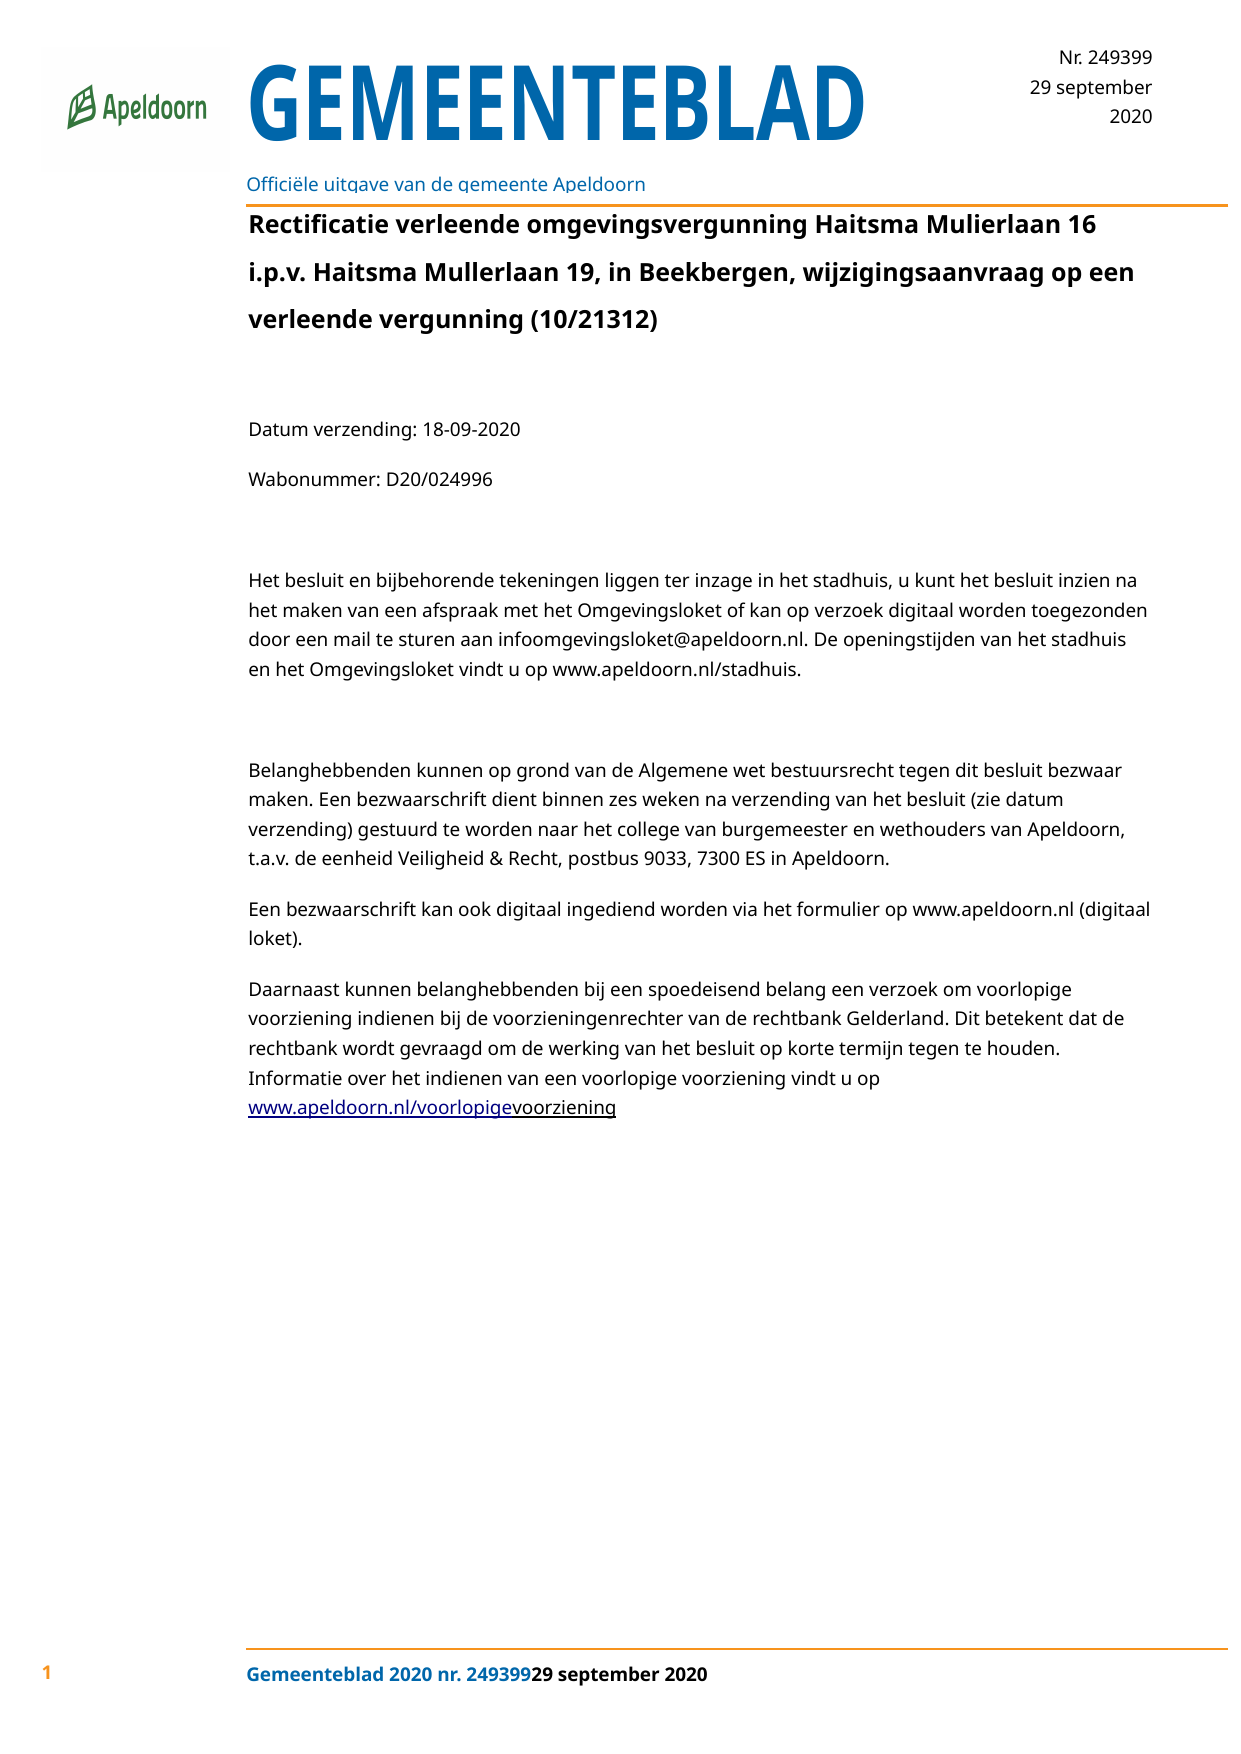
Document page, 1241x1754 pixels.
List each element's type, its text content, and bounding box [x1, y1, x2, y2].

text Een bezwaarschrift kan ook digitaal ingediend worden via het formulier op www.apeldoorn.nl (digitaal loket). [248, 896, 1152, 951]
text Rectificatie verleende omgevingsvergunning Haitsma Mulierlaan 16 i.p.v. Haitsma Mullerlaan 19, in Beekbergen, wijzigingsaanvraag op een verleende vergunning (10/21312) [248, 207, 1152, 336]
picture [41, 47, 231, 172]
text Datum verzending: 18-09-2020 [248, 416, 1152, 442]
text Wabonummer: D20/024996 [248, 466, 1152, 492]
text Belanghebbenden kunnen op grond van de Algemene wet bestuursrecht tegen dit besluit bezwaar maken. Een bezwaarschrift dient binnen zes weken na verzending van het besluit (zie datum verzending) gestuurd te worden naar het college van burgemeester en wethouders van Apeldoorn, t.a.v. de eenheid Veiligheid & Recht, postbus 9033, 7300 ES in Apeldoorn. [248, 757, 1152, 871]
text Daarnaast kunnen belanghebbenden bij een spoedeisend belang een verzoek om voorlopige voorziening indienen bij de voorzieningenrechter van de rechtbank Gelderland. Dit betekent dat de rechtbank wordt gevraagd om de werking van het besluit op korte termijn tegen te houden. Informatie over het indienen van een voorlopige voorziening vindt u op www.apeldoorn.nl/voorlopigevoorziening [248, 976, 1152, 1120]
text Het besluit en bijbehorende tekeningen liggen ter inzage in het stadhuis, u kunt het besluit inzien na het maken van een afspraak met het Omgevingsloket of kan op verzoek digitaal worden toegezonden door een mail te sturen aan infoomgevingsloket@apeldoorn.nl. De openingstijden van het stadhuis en het Omgevingsloket vindt u op www.apeldoorn.nl/stadhuis. [248, 567, 1152, 682]
